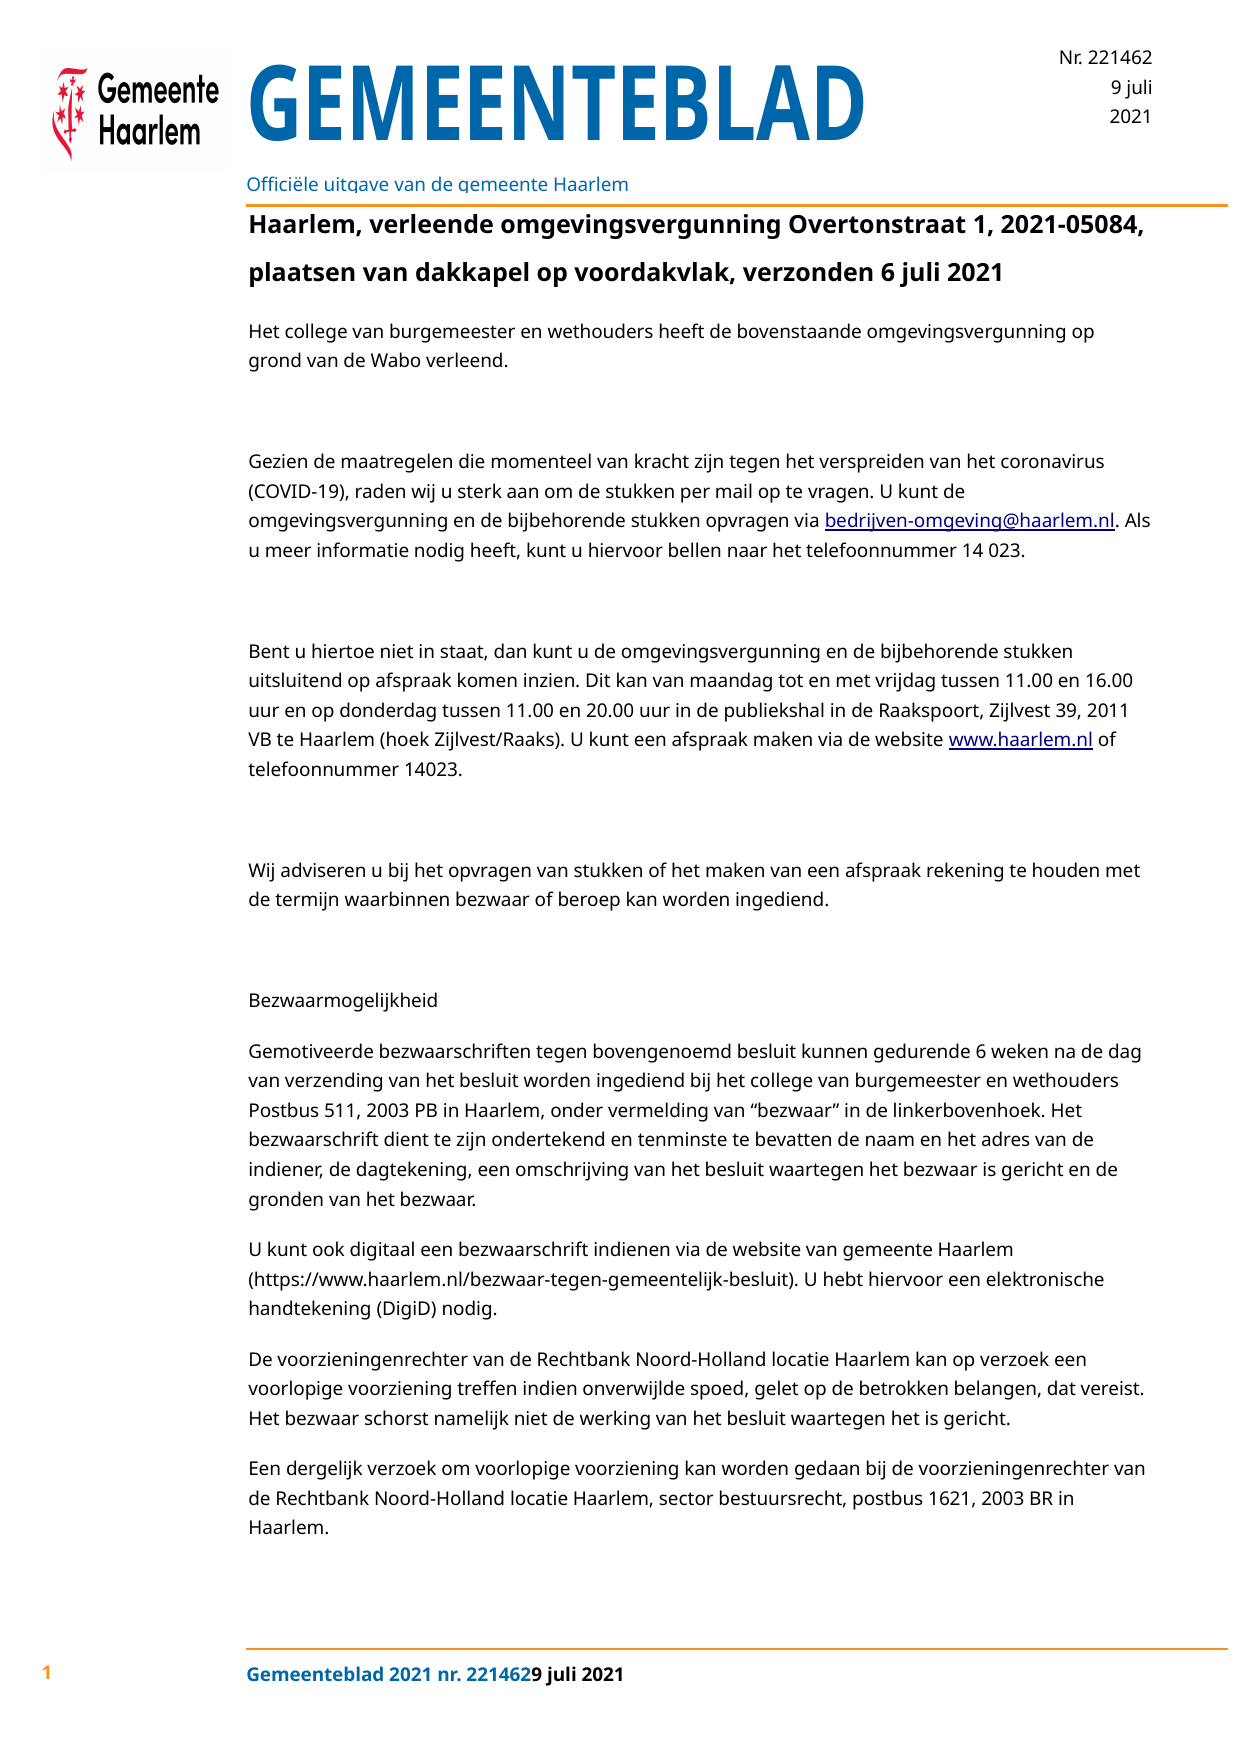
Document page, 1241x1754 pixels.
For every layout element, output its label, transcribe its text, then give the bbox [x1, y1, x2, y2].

text Gezien de maatregelen die momenteel van kracht zijn tegen het verspreiden van het coronavirus (COVID-19), raden wij u sterk aan om de stukken per mail op te vragen. U kunt de omgevingsvergunning en de bijbehorende stukken opvragen via bedrijven-omgeving@haarlem.nl. Als u meer informatie nodig heeft, kunt u hiervoor bellen naar het telefoonnummer 14 023. [248, 448, 1152, 563]
text Bent u hiertoe niet in staat, dan kunt u de omgevingsvergunning en de bijbehorende stukken uitsluitend op afspraak komen inzien. Dit kan van maandag tot en met vrijdag tussen 11.00 en 16.00 uur en op donderdag tussen 11.00 en 20.00 uur in de publiekshal in de Raakspoort, Zijlvest 39, 2011 VB te Haarlem (hoek Zijlvest/Raaks). U kunt een afspraak maken via de website www.haarlem.nl of telefoonnummer 14023. [248, 638, 1152, 782]
text Haarlem, verleende omgevingsvergunning Overtonstraat 1, 2021-05084, plaatsen van dakkapel op voordakvlak, verzonden 6 juli 2021 [248, 207, 1152, 288]
text Wij adviseren u bij het opvragen van stukken of het maken van een afspraak rekening te houden met de termijn waarbinnen bezwaar of beroep kan worden ingediend. [248, 857, 1152, 912]
text Gemotiveerde bezwaarschriften tegen bovengenoemd besluit kunnen gedurende 6 weken na de dag van verzending van het besluit worden ingediend bij het college van burgemeester en wethouders Postbus 511, 2003 PB in Haarlem, onder vermelding van “bezwaar” in de linkerbovenhoek. Het bezwaarschrift dient te zijn ondertekend en tenminste te bevatten de naam en het adres van de indiener, de dagtekening, een omschrijving van het besluit waartegen het bezwaar is gericht en de gronden van het bezwaar. [248, 1038, 1152, 1212]
text Bezwaarmogelijkheid [248, 987, 1152, 1013]
text Het college van burgemeester en wethouders heeft de bovenstaande omgevingsvergunning op grond van de Wabo verleend. [248, 318, 1152, 373]
text De voorzieningenrechter van de Rechtbank Noord-Holland locatie Haarlem kan op verzoek een voorlopige voorziening treffen indien onverwijlde spoed, gelet op de betrokken belangen, dat vereist. Het bezwaar schorst namelijk niet de werking van het besluit waartegen het is gericht. [248, 1346, 1152, 1431]
picture [41, 47, 231, 172]
text U kunt ook digitaal een bezwaarschrift indienen via de website van gemeente Haarlem (https://www.haarlem.nl/bezwaar-tegen-gemeentelijk-besluit). U hebt hiervoor een elektronische handtekening (DigiD) nodig. [248, 1236, 1152, 1321]
text Een dergelijk verzoek om voorlopige voorziening kan worden gedaan bij de voorzieningenrechter van de Rechtbank Noord-Holland locatie Haarlem, sector bestuursrecht, postbus 1621, 2003 BR in Haarlem. [248, 1455, 1152, 1540]
